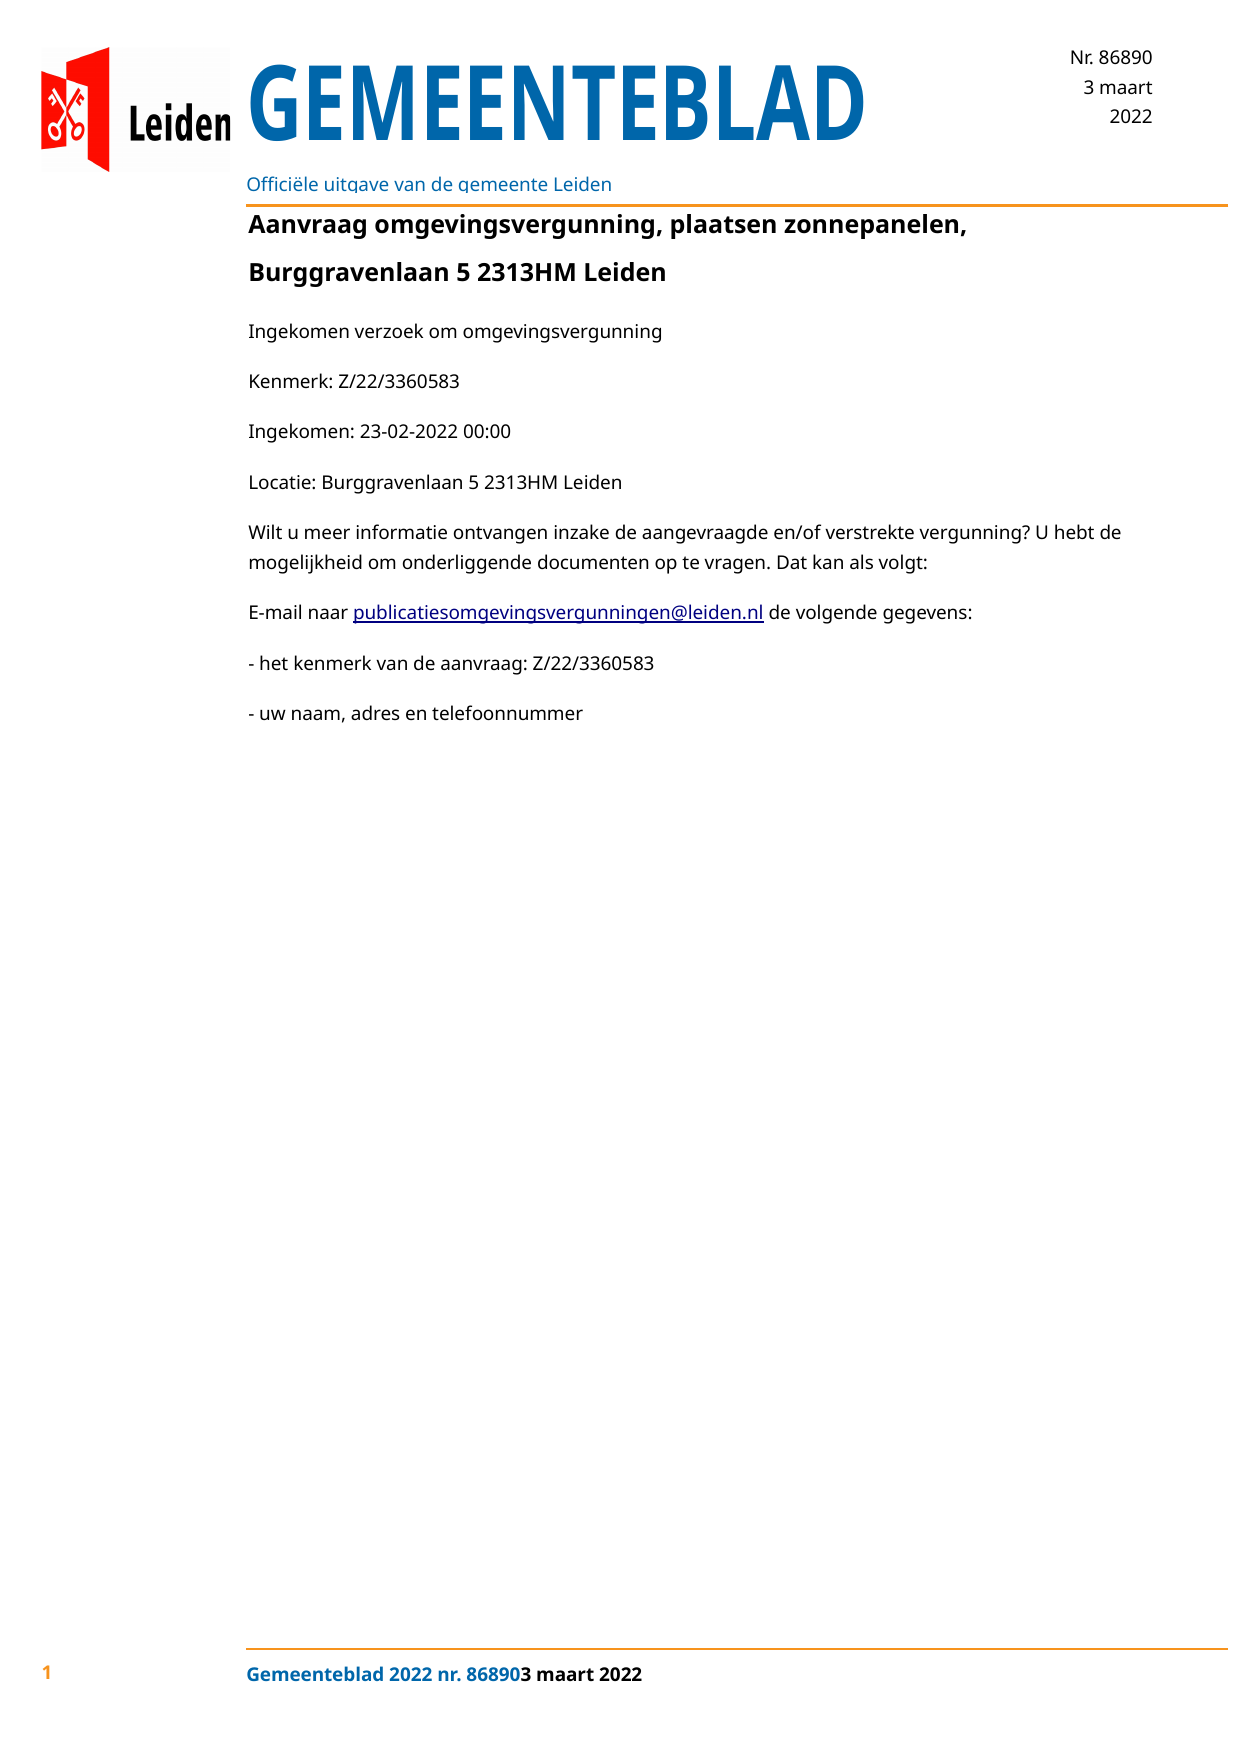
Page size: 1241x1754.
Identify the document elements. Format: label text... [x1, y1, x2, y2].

text E-mail naar publicatiesomgevingsvergunningen@leiden.nl de volgende gegevens: [248, 599, 1152, 625]
picture [41, 47, 231, 172]
text Wilt u meer informatie ontvangen inzake de aangevraagde en/of verstrekte vergunning? U hebt de mogelijkheid om onderliggende documenten op te vragen. Dat kan als volgt: [248, 519, 1152, 575]
text - uw naam, adres en telefoonnummer [248, 700, 1152, 726]
text Aanvraag omgevingsvergunning, plaatsen zonnepanelen, Burggravenlaan 5 2313HM Leiden [248, 207, 1152, 288]
text - het kenmerk van de aanvraag: Z/22/3360583 [248, 650, 1152, 676]
text Ingekomen verzoek om omgevingsvergunning [248, 318, 1152, 344]
text Ingekomen: 23-02-2022 00:00 [248, 419, 1152, 444]
text Locatie: Burggravenlaan 5 2313HM Leiden [248, 469, 1152, 495]
text Kenmerk: Z/22/3360583 [248, 368, 1152, 394]
